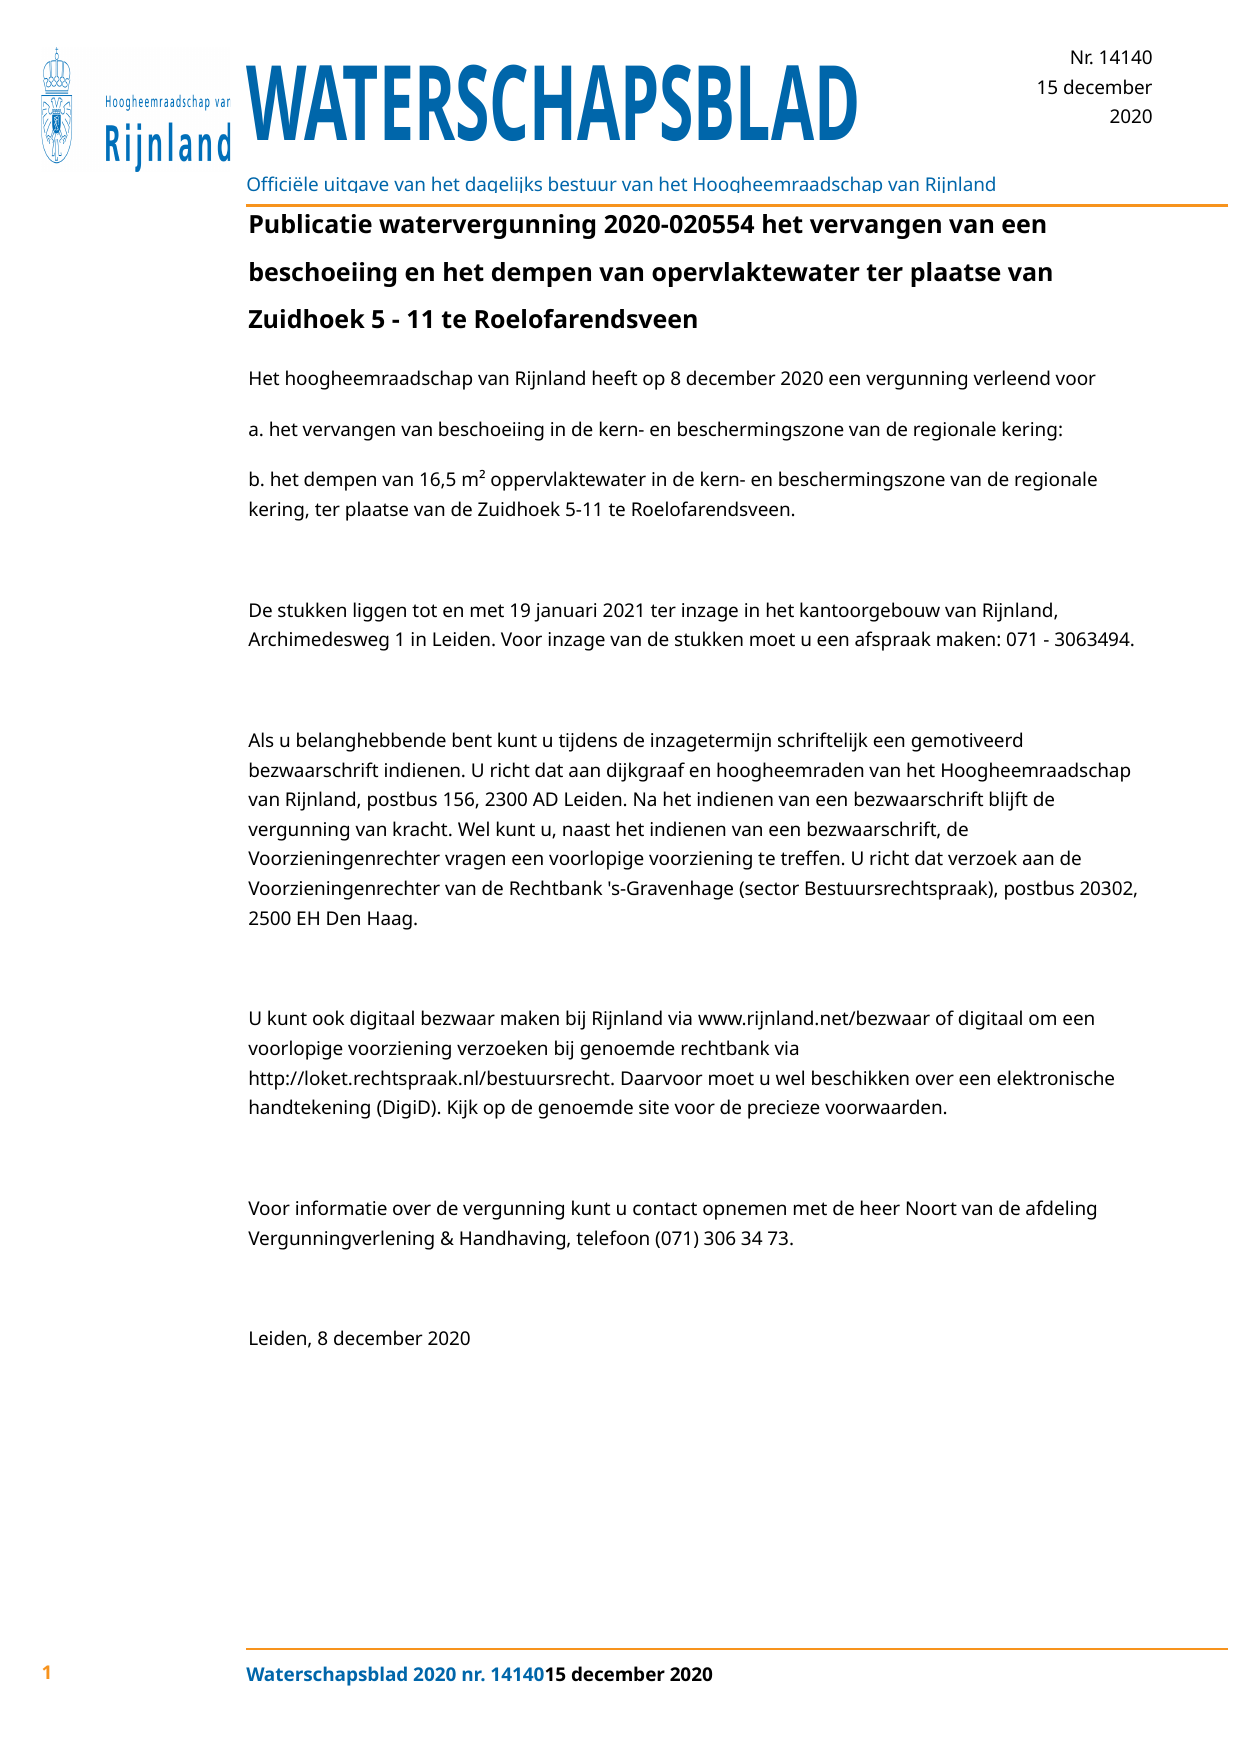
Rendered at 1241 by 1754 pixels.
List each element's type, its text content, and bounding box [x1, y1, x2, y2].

text Als u belanghebbende bent kunt u tijdens de inzagetermijn schriftelijk een gemotiveerd bezwaarschrift indienen. U richt dat aan dijkgraaf en hoogheemraden van het Hoogheemraadschap van Rijnland, postbus 156, 2300 AD Leiden. Na het indienen van een bezwaarschrift blijft de vergunning van kracht. Wel kunt u, naast het indienen van een bezwaarschrift, de Voorzieningenrechter vragen een voorlopige voorziening te treffen. U richt dat verzoek aan de Voorzieningenrechter van de Rechtbank 's-Gravenhage (sector Bestuursrechtspraak), postbus 20302, 2500 EH Den Haag. [248, 727, 1152, 930]
text a. het vervangen van beschoeiing in de kern- en beschermingszone van de regionale kering: [248, 416, 1152, 442]
text De stukken liggen tot en met 19 januari 2021 ter inzage in het kantoorgebouw van Rijnland, Archimedesweg 1 in Leiden. Voor inzage van de stukken moet u een afspraak maken: 071 - 3063494. [248, 597, 1152, 652]
text Leiden, 8 december 2020 [248, 1326, 1152, 1351]
picture [41, 47, 231, 172]
text U kunt ook digitaal bezwaar maken bij Rijnland via www.rijnland.net/bezwaar of digitaal om een voorlopige voorziening verzoeken bij genoemde rechtbank via http://loket.rechtspraak.nl/bestuursrecht. Daarvoor moet u wel beschikken over een elektronische handtekening (DigiD). Kijk op de genoemde site voor de precieze voorwaarden. [248, 1006, 1152, 1120]
text b. het dempen van 16,5 m² oppervlaktewater in de kern- en beschermingszone van de regionale kering, ter plaatse van de Zuidhoek 5-11 te Roelofarendsveen. [248, 466, 1152, 522]
text Voor informatie over de vergunning kunt u contact opnemen met de heer Noort van de afdeling Vergunningverlening & Handhaving, telefoon (071) 306 34 73. [248, 1195, 1152, 1250]
text Publicatie watervergunning 2020-020554 het vervangen van een beschoeiing en het dempen van opervlaktewater ter plaatse van Zuidhoek 5 - 11 te Roelofarendsveen [248, 207, 1152, 336]
text Het hoogheemraadschap van Rijnland heeft op 8 december 2020 een vergunning verleend voor [248, 366, 1152, 391]
